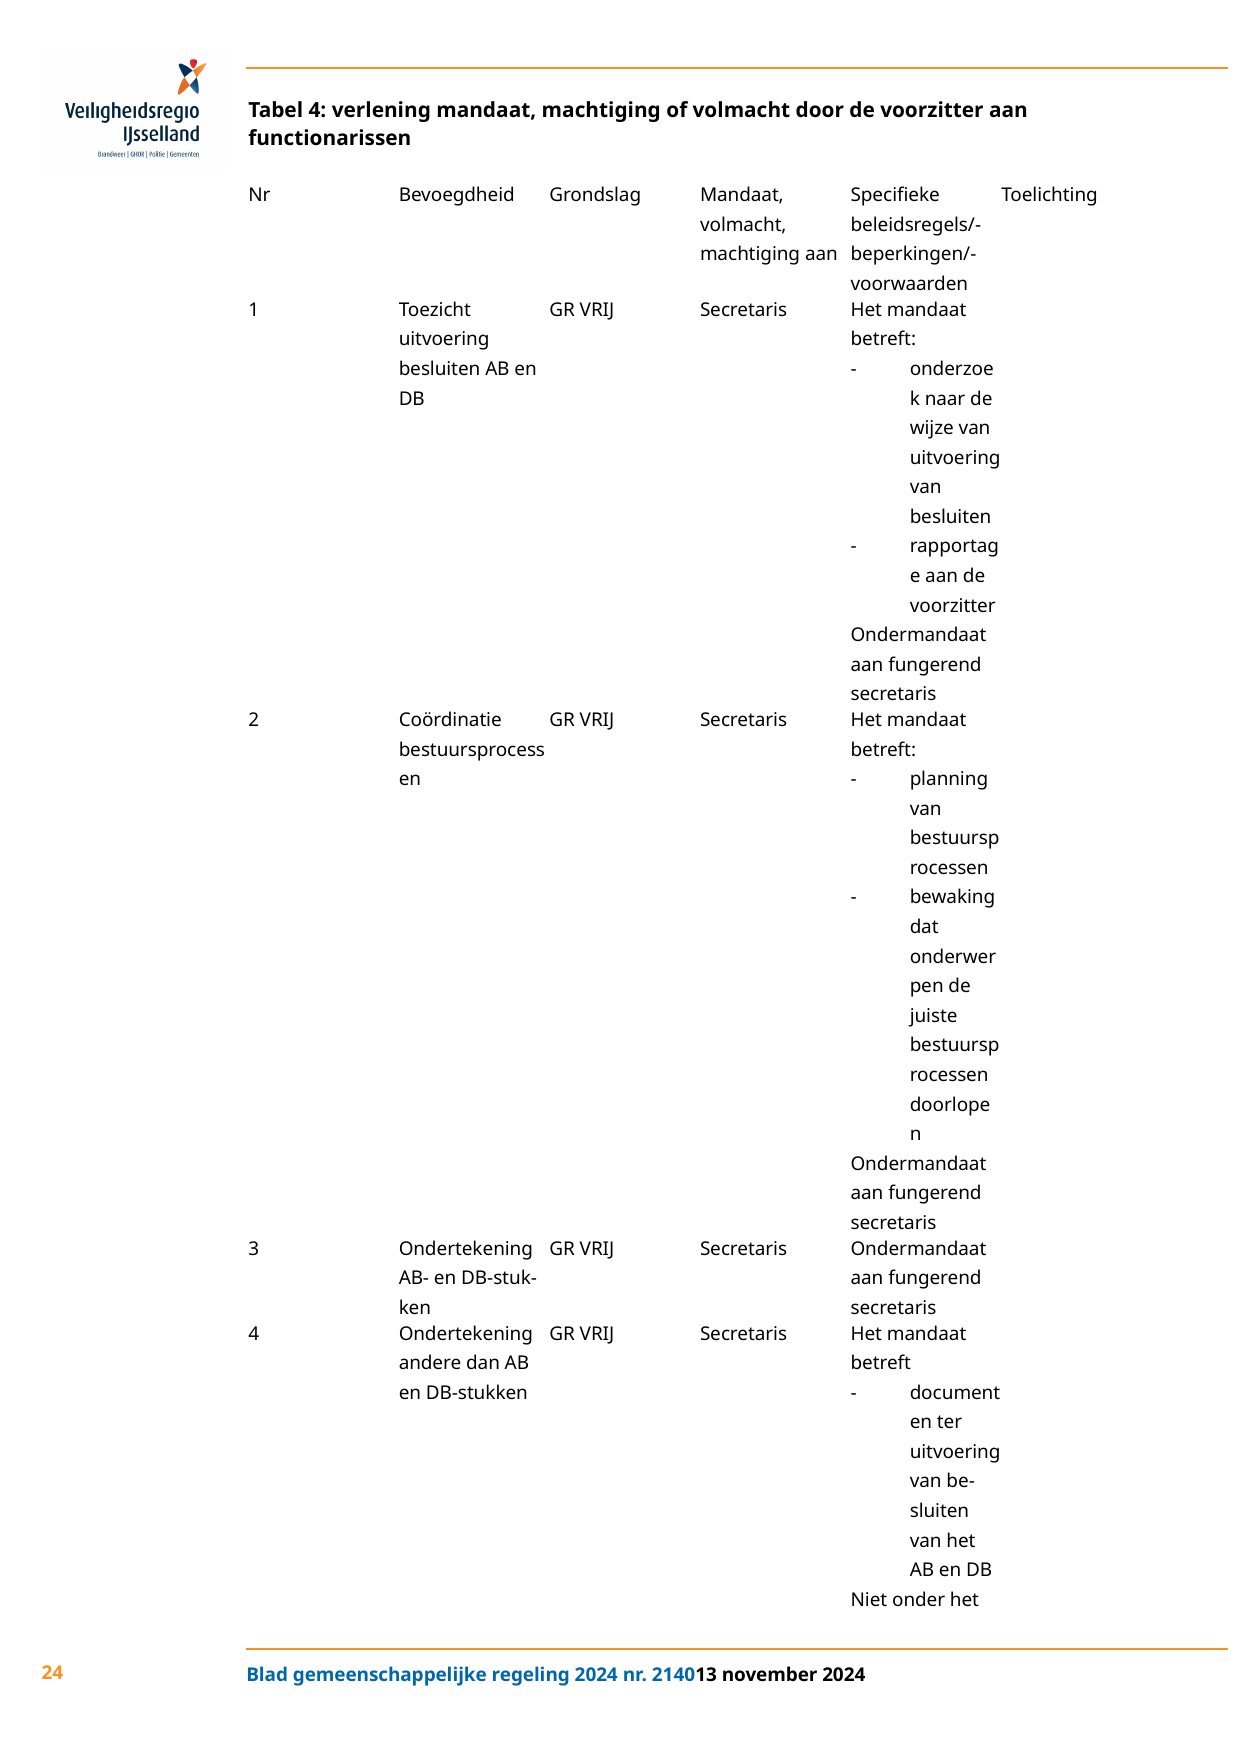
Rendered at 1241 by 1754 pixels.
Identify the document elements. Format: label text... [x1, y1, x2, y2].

table_cell Ondertekening AB- en DB-stuk­ken [399, 1235, 549, 1320]
table_cell GR VRIJ [549, 296, 700, 706]
table_header Bevoegdheid [399, 181, 549, 296]
table_cell GR VRIJ [549, 1320, 700, 1612]
table_cell Het mandaat betreft: planning van bestuursprocessen bewaking dat onderwerpen de juiste bestuursprocessen doorlopen Ondermandaat aan fungerend secretaris [850, 706, 1001, 1235]
table_cell GR VRIJ [549, 1235, 700, 1320]
table_header Nr [248, 181, 398, 296]
table_cell Coördinatie bestuursprocessen [399, 706, 549, 1235]
table_header Mandaat, volmacht, machtiging aan [700, 181, 850, 296]
table_header Toelichting [1001, 181, 1152, 296]
table_cell Ondermandaat aan fungerend secretaris [850, 1235, 1001, 1320]
table_cell 4 [248, 1320, 398, 1612]
table_cell Toezicht uitvoering besluiten AB en DB [399, 296, 549, 706]
table_cell Het mandaat betreft: onderzoek naar de wijze van uitvoe­ring van besluiten rapportage aan de voorzitter Ondermandaat aan fungerend secretaris [850, 296, 1001, 706]
table_cell GR VRIJ [549, 706, 700, 1235]
table_cell Secretaris [700, 706, 850, 1235]
table_cell Secretaris [700, 296, 850, 706]
table_cell [1001, 1320, 1152, 1612]
table_cell Secretaris [700, 1235, 850, 1320]
table_cell 2 [248, 706, 398, 1235]
table_cell [1001, 1235, 1152, 1320]
text Tabel 4: verlening mandaat, machtiging of volmacht door de voorzitter aan functionarissen [248, 95, 1152, 152]
table_cell Het mandaat betreft documenten ter uitvoering van be­sluiten van het AB en DB Niet onder het [850, 1320, 1001, 1612]
table_cell 1 [248, 296, 398, 706]
table_cell Secretaris [700, 1320, 850, 1612]
table_cell [1001, 706, 1152, 1235]
table_cell [1001, 296, 1152, 706]
table_header Specifieke beleidsregels/­beperkingen/­voorwaarden [850, 181, 1001, 296]
picture [41, 47, 231, 172]
table_cell Ondertekening andere dan AB en DB-stukken [399, 1320, 549, 1612]
table_cell 3 [248, 1235, 398, 1320]
table_header Grondslag [549, 181, 700, 296]
